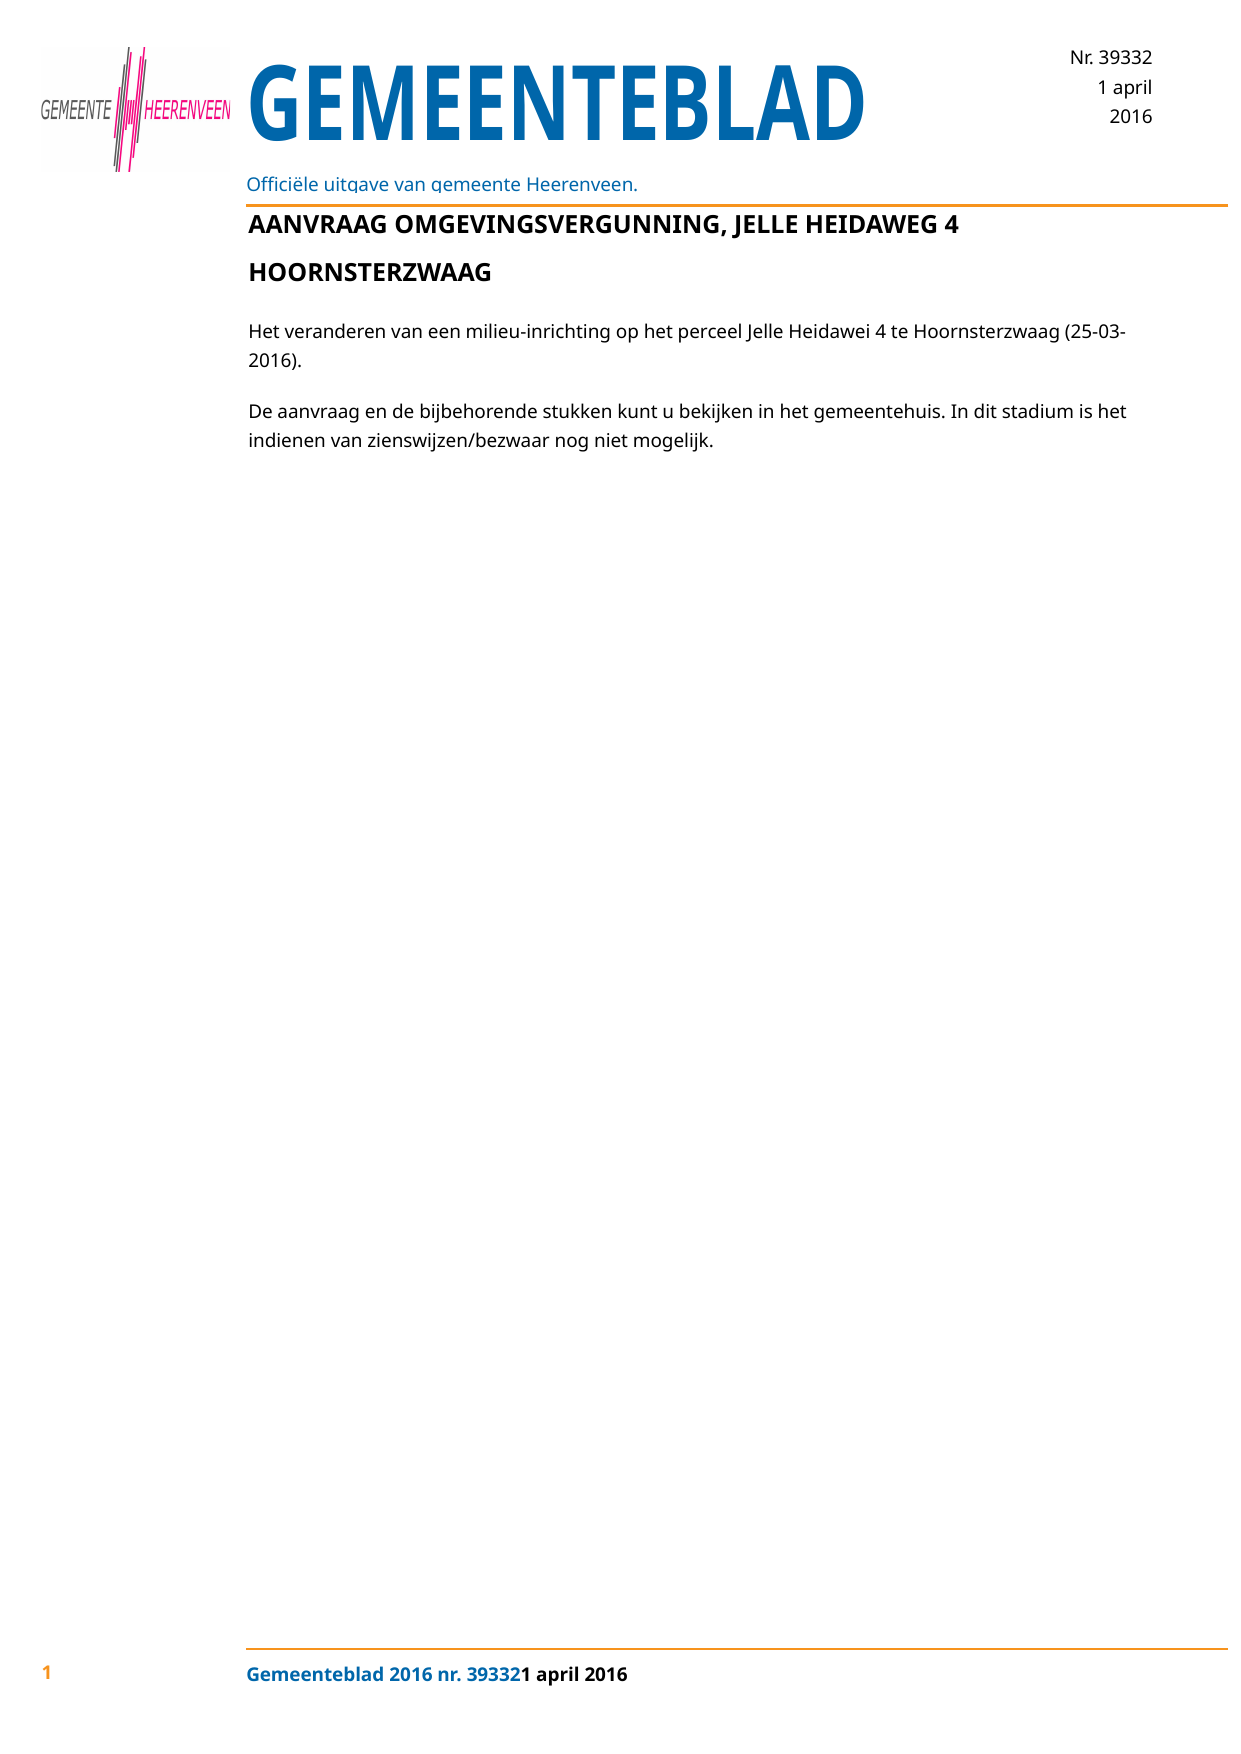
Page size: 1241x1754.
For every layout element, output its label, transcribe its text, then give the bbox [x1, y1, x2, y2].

text AANVRAAG OMGEVINGSVERGUNNING, JELLE HEIDAWEG 4 HOORNSTERZWAAG [248, 207, 1152, 288]
text Het veranderen van een milieu-inrichting op het perceel Jelle Heidawei 4 te Hoornsterzwaag (25-03-2016). [248, 318, 1152, 373]
picture [41, 47, 231, 172]
text De aanvraag en de bijbehorende stukken kunt u bekijken in het gemeentehuis. In dit stadium is het indienen van zienswijzen/bezwaar nog niet mogelijk. [248, 398, 1152, 453]
